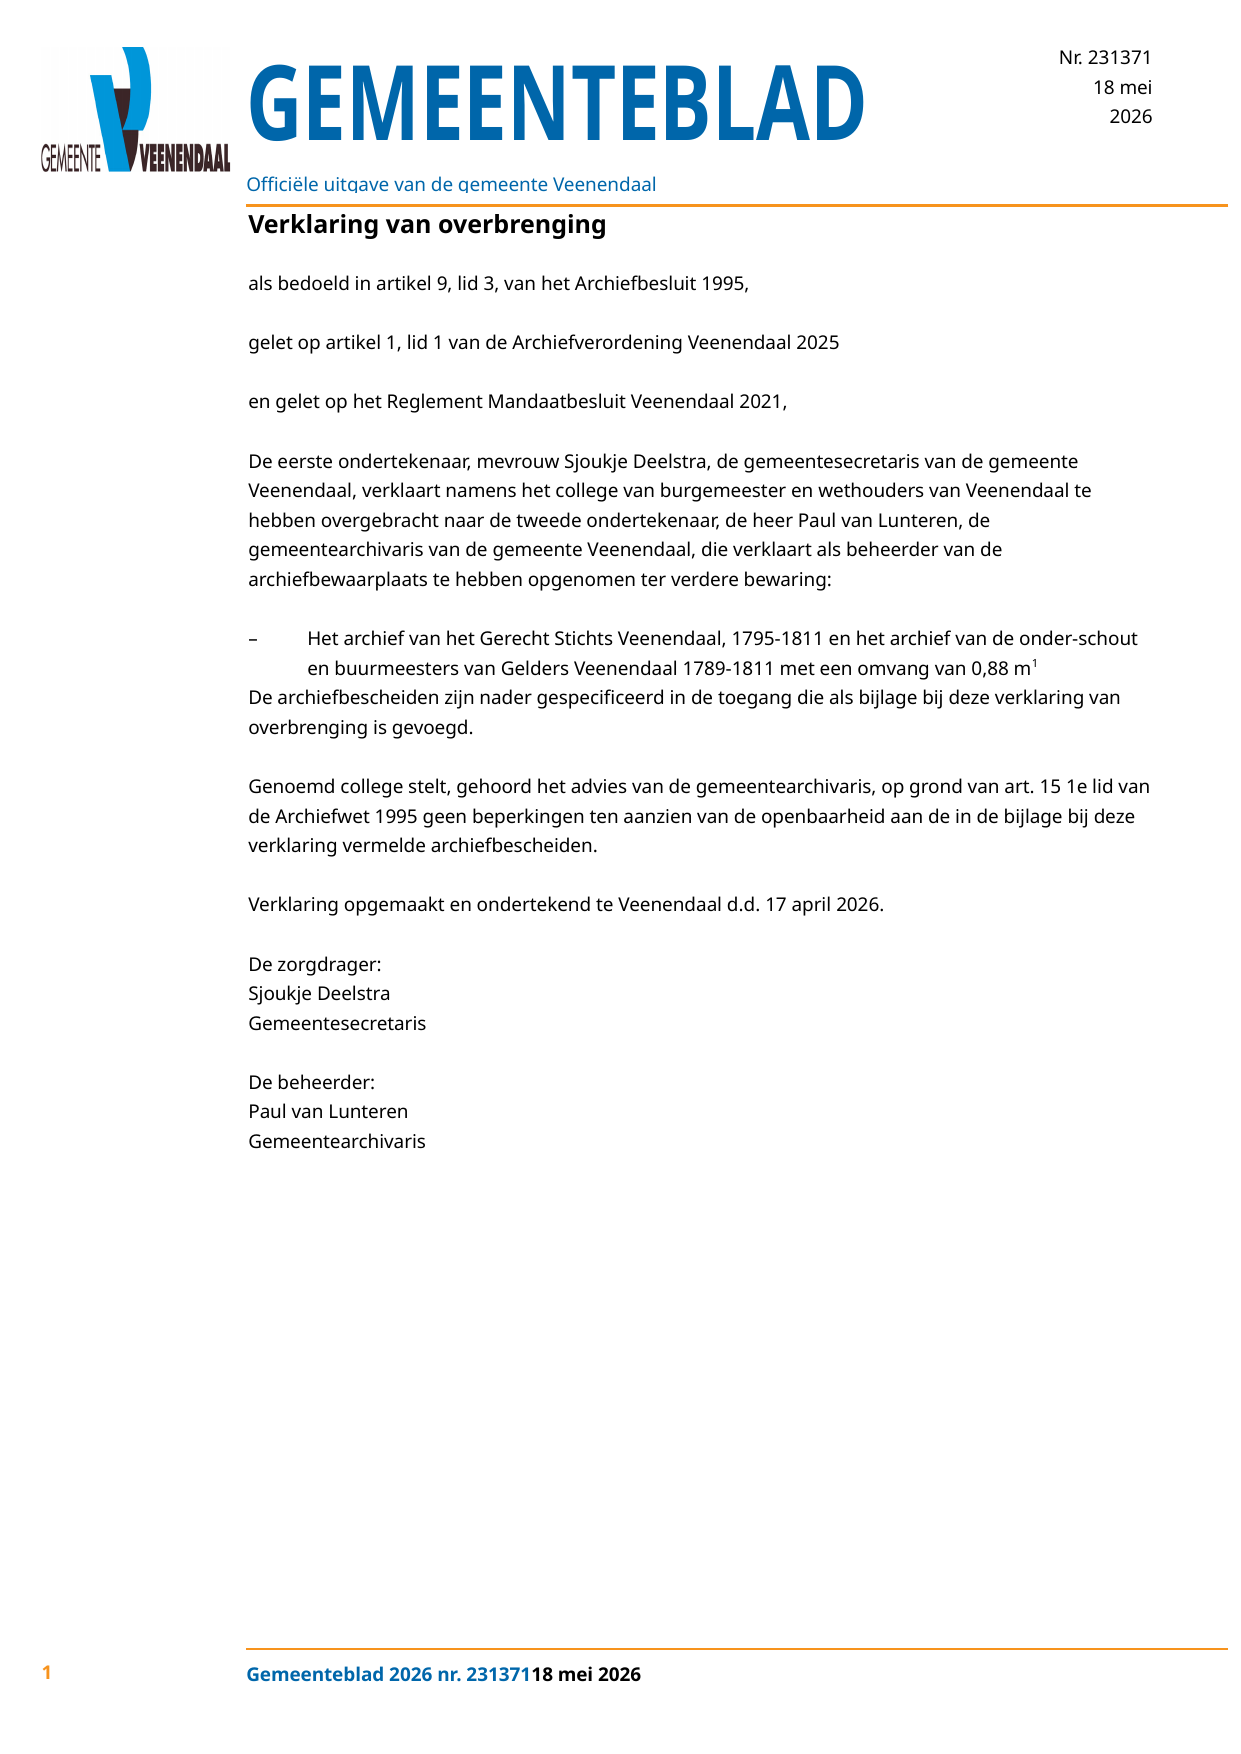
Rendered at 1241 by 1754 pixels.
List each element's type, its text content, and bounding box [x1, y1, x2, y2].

picture [123, 47, 231, 172]
text en gelet op het Reglement Mandaatbesluit Veenendaal 2021, [248, 389, 1152, 414]
text De beheerder: [248, 1069, 1152, 1095]
text Gemeentesecretaris [248, 1010, 1152, 1036]
text De eerste ondertekenaar, mevrouw Sjoukje Deelstra, de gemeentesecretaris van de gemeente Veenendaal, verklaart namens het college van burgemeester en wethouders van Veenendaal te hebben overgebracht naar de tweede ondertekenaar, de heer Paul van Lunteren, de gemeentearchivaris van de gemeente Veenendaal, die verklaart als beheerder van de archiefbewaarplaats te hebben opgenomen ter verdere bewaring: [248, 448, 1152, 592]
text De archiefbescheiden zijn nader gespecificeerd in de toegang die als bijlage bij deze verklaring van overbrenging is gevoegd. [248, 684, 1152, 740]
list Het archief van het Gerecht Stichts Veenendaal, 1795-1811 en het archief van de onder-schout en buurmeesters van Gelders Veenendaal 1789-1811 met een omvang van 0,88 m1 [248, 625, 1152, 681]
text gelet op artikel 1, lid 1 van de Archiefverordening Veenendaal 2025 [248, 329, 1152, 355]
picture [41, 47, 130, 172]
text Genoemd college stelt, gehoord het advies van de gemeentearchivaris, op grond van art. 15 1e lid van de Archiefwet 1995 geen beperkingen ten aanzien van de openbaarheid aan de in de bijlage bij deze verklaring vermelde archiefbescheiden. [248, 773, 1152, 858]
text Verklaring van overbrenging [248, 207, 1152, 241]
text De zorgdrager: [248, 951, 1152, 976]
text als bedoeld in artikel 9, lid 3, van het Archiefbesluit 1995, [248, 270, 1152, 296]
text Verklaring opgemaakt en ondertekend te Veenendaal d.d. 17 april 2026. [248, 892, 1152, 917]
text Sjoukje Deelstra [248, 980, 1152, 1006]
text Paul van Lunteren [248, 1099, 1152, 1124]
text Gemeentearchivaris [248, 1128, 1152, 1154]
